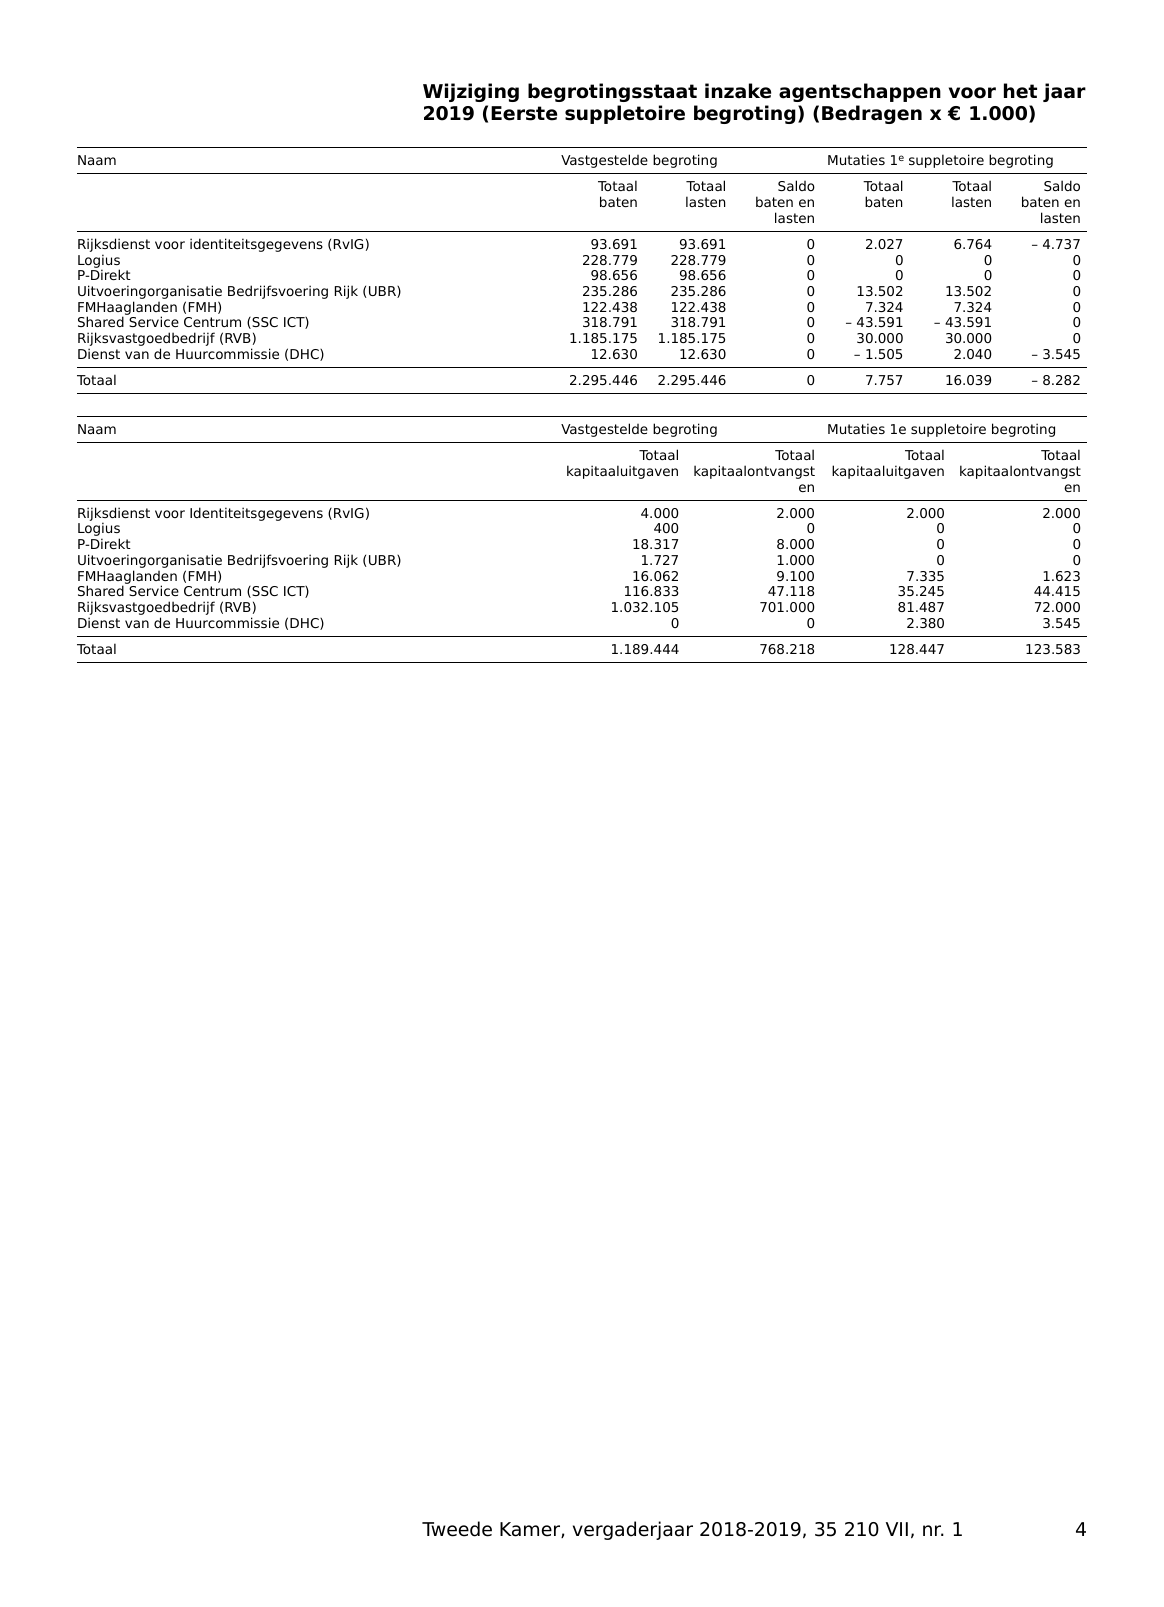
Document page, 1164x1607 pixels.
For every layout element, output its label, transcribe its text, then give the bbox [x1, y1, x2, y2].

table_cell 18.317 [555, 537, 685, 553]
table_cell Uitvoeringorganisatie Bedrijfsvoering Rijk (UBR) [77, 553, 555, 568]
table_cell 0 [732, 232, 821, 252]
table_cell Totaal lasten [909, 174, 998, 231]
table_cell FMHaaglanden (FMH) [77, 300, 555, 315]
table_cell 98.656 [555, 268, 644, 284]
table_cell Rijksdienst voor identiteitsgegevens (RvIG) [77, 232, 555, 252]
table_cell 0 [998, 252, 1087, 268]
table_cell 16.062 [555, 569, 685, 584]
table_cell 2.000 [951, 501, 1087, 521]
table_cell 0 [821, 268, 909, 284]
table_cell 2.295.446 [644, 368, 732, 393]
table_cell 0 [998, 284, 1087, 299]
table_cell 0 [732, 300, 821, 315]
table_cell 122.438 [644, 300, 732, 315]
table_cell 0 [909, 268, 998, 284]
table_header Naam [77, 148, 555, 173]
table_cell 701.000 [685, 600, 821, 616]
table_cell 72.000 [951, 600, 1087, 616]
table_cell 7.335 [821, 569, 951, 584]
table_cell 235.286 [555, 284, 644, 299]
table_cell 0 [998, 268, 1087, 284]
table_cell 8.000 [685, 537, 821, 553]
table_cell 228.779 [644, 252, 732, 268]
table_cell 2.000 [821, 501, 951, 521]
table_cell 123.583 [951, 637, 1087, 662]
text Wijziging begrotingsstaat inzake agentschappen voor het jaar 2019 (Eerste suppletoire begroting) (Bedragen x € 1.000) [422, 81, 1087, 125]
table_cell Logius [77, 521, 555, 537]
table_cell 318.791 [555, 315, 644, 331]
table_cell 0 [732, 368, 821, 393]
table_cell 0 [732, 315, 821, 331]
table_cell 6.764 [909, 232, 998, 252]
table_cell – 3.545 [998, 347, 1087, 367]
table_header Naam [77, 417, 555, 442]
table_cell – 43.591 [821, 315, 909, 331]
table_cell 2.040 [909, 347, 998, 367]
table_cell 0 [821, 553, 951, 568]
table_cell Shared Service Centrum (SSC ICT) [77, 584, 555, 600]
table_cell Saldo baten en lasten [732, 174, 821, 231]
table_cell 1.185.175 [644, 331, 732, 347]
table_cell – 1.505 [821, 347, 909, 367]
table_cell 13.502 [821, 284, 909, 299]
table_cell Logius [77, 252, 555, 268]
table_cell 98.656 [644, 268, 732, 284]
table_header Mutaties 1e suppletoire begroting [821, 148, 1087, 173]
table_cell Totaal baten [821, 174, 909, 231]
table_cell 0 [732, 331, 821, 347]
table_cell Totaal lasten [644, 174, 732, 231]
table_cell 44.415 [951, 584, 1087, 600]
table_cell Totaal baten [555, 174, 644, 231]
table_cell 35.245 [821, 584, 951, 600]
table_cell Totaal [77, 637, 555, 662]
table_cell 2.295.446 [555, 368, 644, 393]
table_cell [77, 443, 555, 500]
table_cell 16.039 [909, 368, 998, 393]
table_cell 4.000 [555, 501, 685, 521]
table_cell 7.324 [821, 300, 909, 315]
table_cell 116.833 [555, 584, 685, 600]
table_cell 12.630 [644, 347, 732, 367]
table_cell 0 [732, 252, 821, 268]
table_cell P-Direkt [77, 268, 555, 284]
table_cell 12.630 [555, 347, 644, 367]
table_cell Dienst van de Huurcommissie (DHC) [77, 347, 555, 367]
table_cell 0 [685, 521, 821, 537]
table_cell 235.286 [644, 284, 732, 299]
table_cell 1.000 [685, 553, 821, 568]
table_cell 122.438 [555, 300, 644, 315]
table_cell 0 [951, 553, 1087, 568]
table_cell 400 [555, 521, 685, 537]
table_cell 0 [555, 616, 685, 636]
table_cell Rijksdienst voor Identiteitsgegevens (RvIG) [77, 501, 555, 521]
table_header Vastgestelde begroting [555, 417, 821, 442]
table_cell 7.757 [821, 368, 909, 393]
table_header Mutaties 1e suppletoire begroting [821, 417, 1087, 442]
table_cell 81.487 [821, 600, 951, 616]
table_cell Saldo baten en lasten [998, 174, 1087, 231]
table_cell FMHaaglanden (FMH) [77, 569, 555, 584]
table_cell 0 [998, 315, 1087, 331]
table_cell – 8.282 [998, 368, 1087, 393]
table_cell 0 [732, 284, 821, 299]
table_header Vastgestelde begroting [555, 148, 821, 173]
table_cell [77, 174, 555, 231]
table_cell 768.218 [685, 637, 821, 662]
table_cell 93.691 [555, 232, 644, 252]
table_cell 318.791 [644, 315, 732, 331]
table_cell 0 [951, 537, 1087, 553]
table_cell Rijksvastgoedbedrijf (RVB) [77, 331, 555, 347]
table_cell 9.100 [685, 569, 821, 584]
table_cell – 4.737 [998, 232, 1087, 252]
table_cell 0 [998, 331, 1087, 347]
table_cell Uitvoeringorganisatie Bedrijfsvoering Rijk (UBR) [77, 284, 555, 299]
table_cell Dienst van de Huurcommissie (DHC) [77, 616, 555, 636]
table_cell 7.324 [909, 300, 998, 315]
table_cell 0 [732, 268, 821, 284]
table_cell 0 [821, 521, 951, 537]
table_cell 0 [998, 300, 1087, 315]
table_cell 2.000 [685, 501, 821, 521]
table_cell 1.189.444 [555, 637, 685, 662]
table_cell Totaal kapitaalontvangsten [685, 443, 821, 500]
table_cell 128.447 [821, 637, 951, 662]
table_cell P-Direkt [77, 537, 555, 553]
table_cell 0 [732, 347, 821, 367]
table_cell 2.027 [821, 232, 909, 252]
table_cell Totaal kapitaaluitgaven [555, 443, 685, 500]
table_cell 93.691 [644, 232, 732, 252]
table_cell 3.545 [951, 616, 1087, 636]
table_cell 2.380 [821, 616, 951, 636]
table_cell 0 [685, 616, 821, 636]
table_cell 47.118 [685, 584, 821, 600]
table_cell 13.502 [909, 284, 998, 299]
table_cell 1.727 [555, 553, 685, 568]
table_cell 0 [821, 537, 951, 553]
table_cell Rijksvastgoedbedrijf (RVB) [77, 600, 555, 616]
table_cell 228.779 [555, 252, 644, 268]
table_cell 1.623 [951, 569, 1087, 584]
table_cell Totaal kapitaaluitgaven [821, 443, 951, 500]
table_cell Shared Service Centrum (SSC ICT) [77, 315, 555, 331]
table_cell 1.032.105 [555, 600, 685, 616]
table_cell 0 [951, 521, 1087, 537]
table_cell Totaal kapitaalontvangsten [951, 443, 1087, 500]
table_cell 30.000 [821, 331, 909, 347]
table_cell 0 [821, 252, 909, 268]
table_cell Totaal [77, 368, 555, 393]
table_cell 0 [909, 252, 998, 268]
table_cell 30.000 [909, 331, 998, 347]
table_cell – 43.591 [909, 315, 998, 331]
table_cell 1.185.175 [555, 331, 644, 347]
